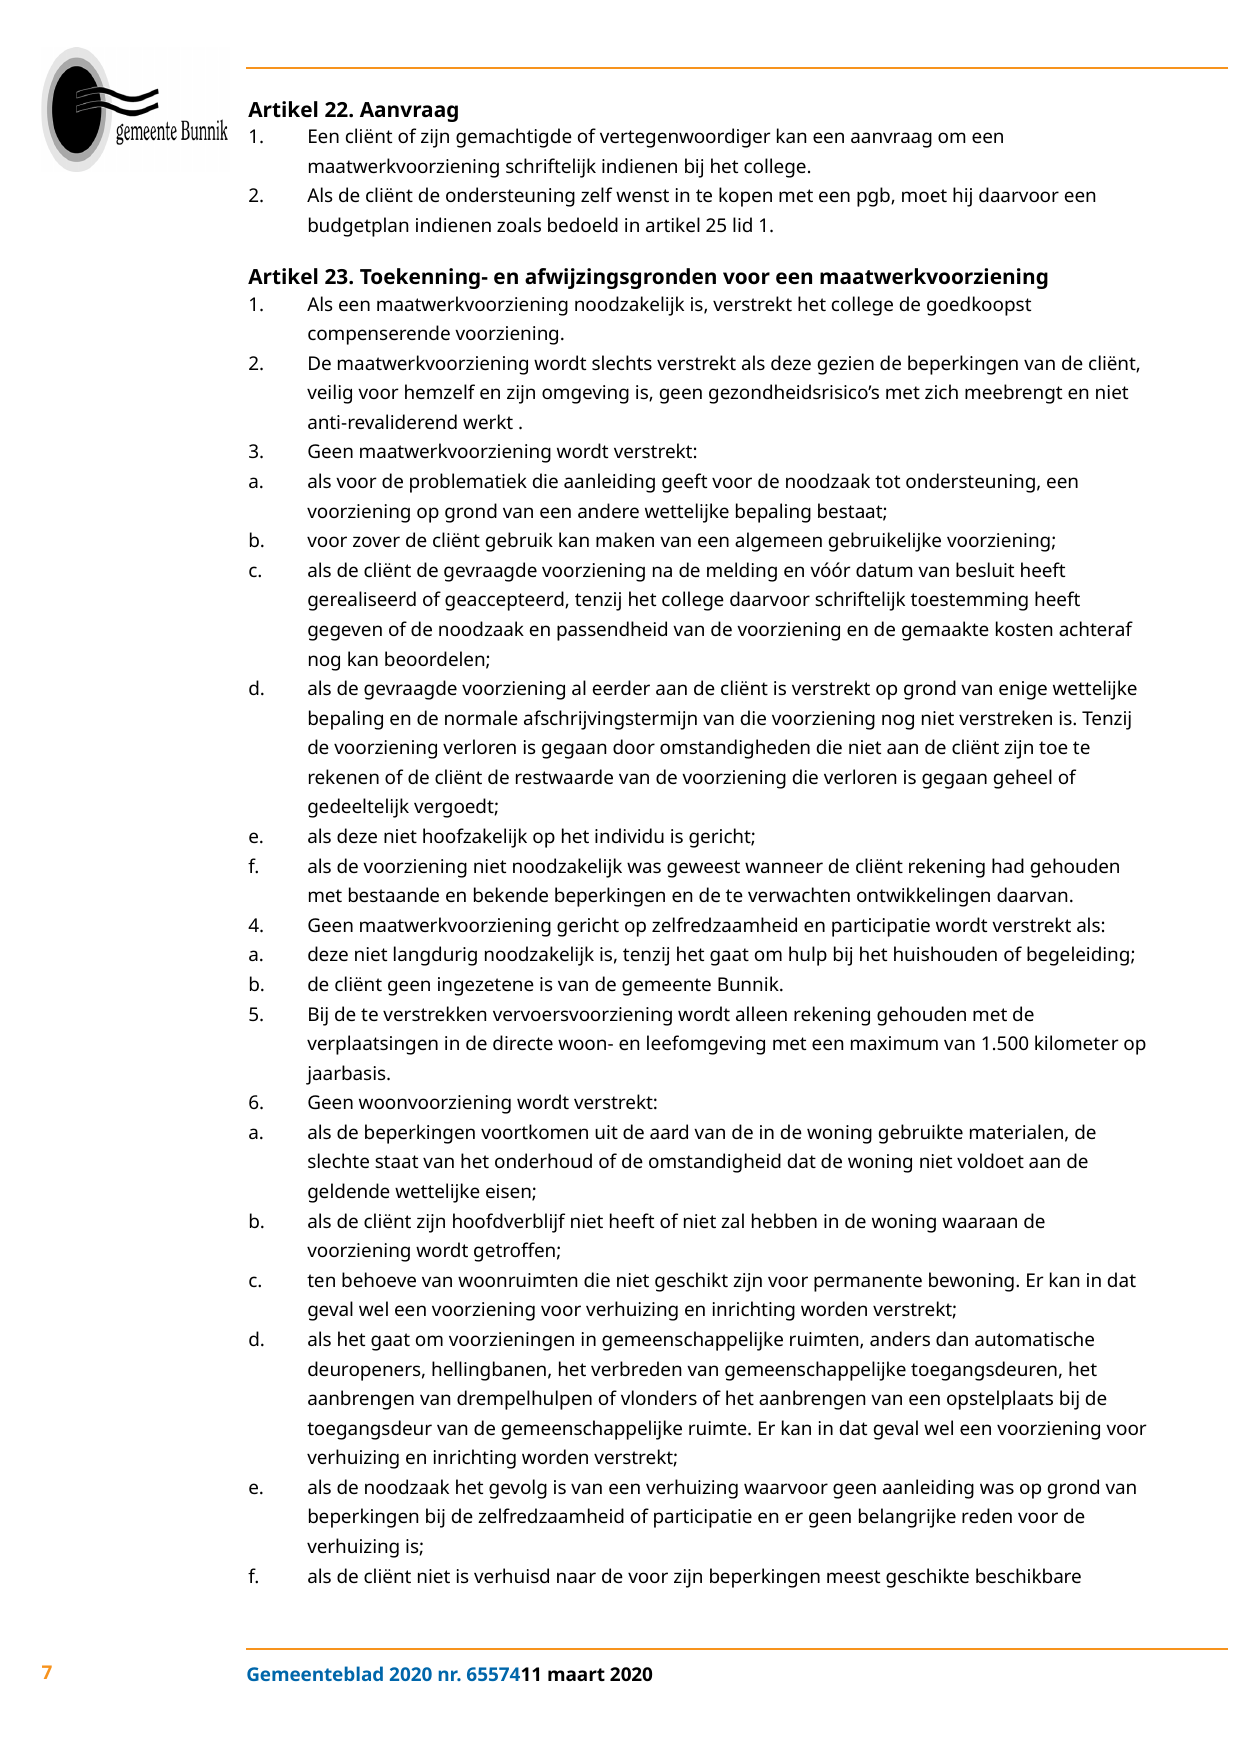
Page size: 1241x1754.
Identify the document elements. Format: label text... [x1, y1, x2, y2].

list ten behoeve van woonruimten die niet geschikt zijn voor permanente bewoning. Er kan in dat geval wel een voorziening voor verhuizing en inrichting worden verstrekt; [248, 1267, 1152, 1322]
list als de noodzaak het gevolg is van een verhuizing waarvoor geen aanleiding was op grond van beperkingen bij de zelfredzaamheid of participatie en er geen belangrijke reden voor de verhuizing is; [248, 1474, 1152, 1559]
list als deze niet hoofzakelijk op het individu is gericht; [248, 823, 1152, 849]
list Geen woonvoorziening wordt verstrekt: [248, 1089, 1152, 1115]
list als de beperkingen voortkomen uit de aard van de in de woning gebruikte materialen, de slechte staat van het onderhoud of de omstandigheid dat de woning niet voldoet aan de geldende wettelijke eisen; [248, 1119, 1152, 1204]
list Bij de te verstrekken vervoersvoorziening wordt alleen rekening gehouden met de verplaatsingen in de directe woon- en leefomgeving met een maximum van 1.500 kilometer op jaarbasis. [248, 1001, 1152, 1086]
list Een cliënt of zijn gemachtigde of vertegenwoordiger kan een aanvraag om een maatwerkvoorziening schriftelijk indienen bij het college. [248, 123, 1152, 178]
list voor zover de cliënt gebruik kan maken van een algemeen gebruikelijke voorziening; [248, 527, 1152, 553]
list als de cliënt niet is verhuisd naar de voor zijn beperkingen meest geschikte beschikbare [248, 1563, 1152, 1589]
list De maatwerkvoorziening wordt slechts verstrekt als deze gezien de beperkingen van de cliënt, veilig voor hemzelf en zijn omgeving is, geen gezondheidsrisico’s met zich meebrengt en niet anti-revaliderend werkt . [248, 350, 1152, 435]
list de cliënt geen ingezetene is van de gemeente Bunnik. [248, 971, 1152, 997]
list als het gaat om voorzieningen in gemeenschappelijke ruimten, anders dan automatische deuropeners, hellingbanen, het verbreden van gemeenschappelijke toegangsdeuren, het aanbrengen van drempelhulpen of vlonders of het aanbrengen van een opstelplaats bij de toegangsdeur van de gemeenschappelijke ruimte. Er kan in dat geval wel een voorziening voor verhuizing en inrichting worden verstrekt; [248, 1326, 1152, 1470]
list als de cliënt zijn hoofdverblijf niet heeft of niet zal hebben in de woning waaraan de voorziening wordt getroffen; [248, 1208, 1152, 1263]
text Artikel 23. Toekenning- en afwijzingsgronden voor een maatwerkvoorziening [248, 262, 1152, 291]
list als de cliënt de gevraagde voorziening na de melding en vóór datum van besluit heeft gerealiseerd of geaccepteerd, tenzij het college daarvoor schriftelijk toestemming heeft gegeven of de noodzaak en passendheid van de voorziening en de gemaakte kosten achteraf nog kan beoordelen; [248, 557, 1152, 672]
list Als de cliënt de ondersteuning zelf wenst in te kopen met een pgb, moet hij daarvoor een budgetplan indienen zoals bedoeld in artikel 25 lid 1. [248, 182, 1152, 238]
list Geen maatwerkvoorziening gericht op zelfredzaamheid en participatie wordt verstrekt als: [248, 912, 1152, 938]
list als de voorziening niet noodzakelijk was geweest wanneer de cliënt rekening had gehouden met bestaande en bekende beperkingen en de te verwachten ontwikkelingen daarvan. [248, 853, 1152, 908]
picture [41, 47, 231, 172]
list Geen maatwerkvoorziening wordt verstrekt: [248, 439, 1152, 464]
list als de gevraagde voorziening al eerder aan de cliënt is verstrekt op grond van enige wettelijke bepaling en de normale afschrijvingstermijn van die voorziening nog niet verstreken is. Tenzij de voorziening verloren is gegaan door omstandigheden die niet aan de cliënt zijn toe te rekenen of de cliënt de restwaarde van de voorziening die verloren is gegaan geheel of gedeeltelijk vergoedt; [248, 675, 1152, 819]
list als voor de problematiek die aanleiding geeft voor de noodzaak tot ondersteuning, een voorziening op grond van een andere wettelijke bepaling bestaat; [248, 468, 1152, 524]
list Als een maatwerkvoorziening noodzakelijk is, verstrekt het college de goedkoopst compenserende voorziening. [248, 291, 1152, 346]
list deze niet langdurig noodzakelijk is, tenzij het gaat om hulp bij het huishouden of begeleiding; [248, 942, 1152, 967]
text Artikel 22. Aanvraag [248, 95, 1152, 123]
